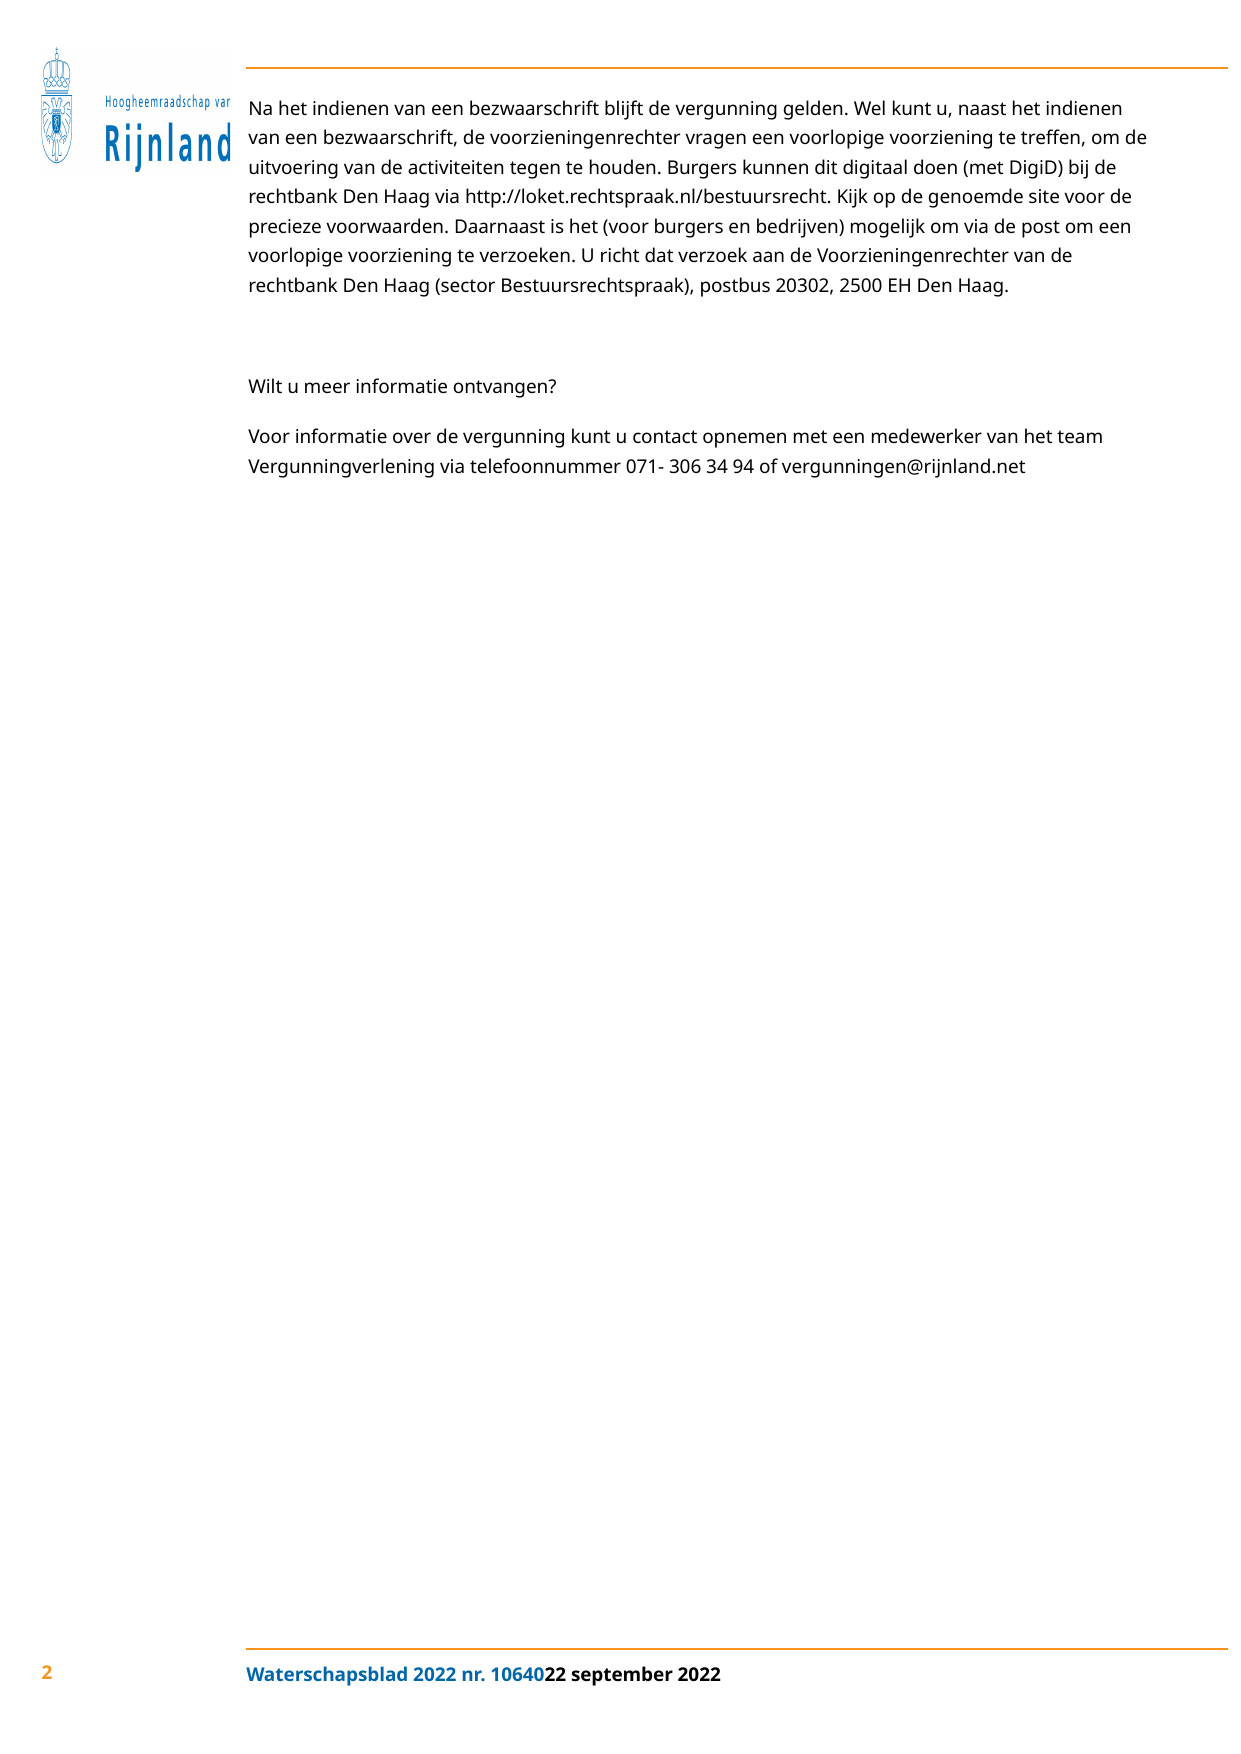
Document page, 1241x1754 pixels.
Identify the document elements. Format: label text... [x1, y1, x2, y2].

text Voor informatie over de vergunning kunt u contact opnemen met een medewerker van het team Vergunningverlening via telefoonnummer 071- 306 34 94 of vergunningen@rijnland.net [248, 423, 1152, 479]
picture [41, 47, 231, 172]
text Na het indienen van een bezwaarschrift blijft de vergunning gelden. Wel kunt u, naast het indienen van een bezwaarschrift, de voorzieningenrechter vragen een voorlopige voorziening te treffen, om de uitvoering van de activiteiten tegen te houden. Burgers kunnen dit digitaal doen (met DigiD) bij de rechtbank Den Haag via http://loket.rechtspraak.nl/bestuursrecht. Kijk op de genoemde site voor de precieze voorwaarden. Daarnaast is het (voor burgers en bedrijven) mogelijk om via de post om een voorlopige voorziening te verzoeken. U richt dat verzoek aan de Voorzieningenrechter van de rechtbank Den Haag (sector Bestuursrechtspraak), postbus 20302, 2500 EH Den Haag. [248, 95, 1152, 298]
text Wilt u meer informatie ontvangen? [248, 373, 1152, 399]
